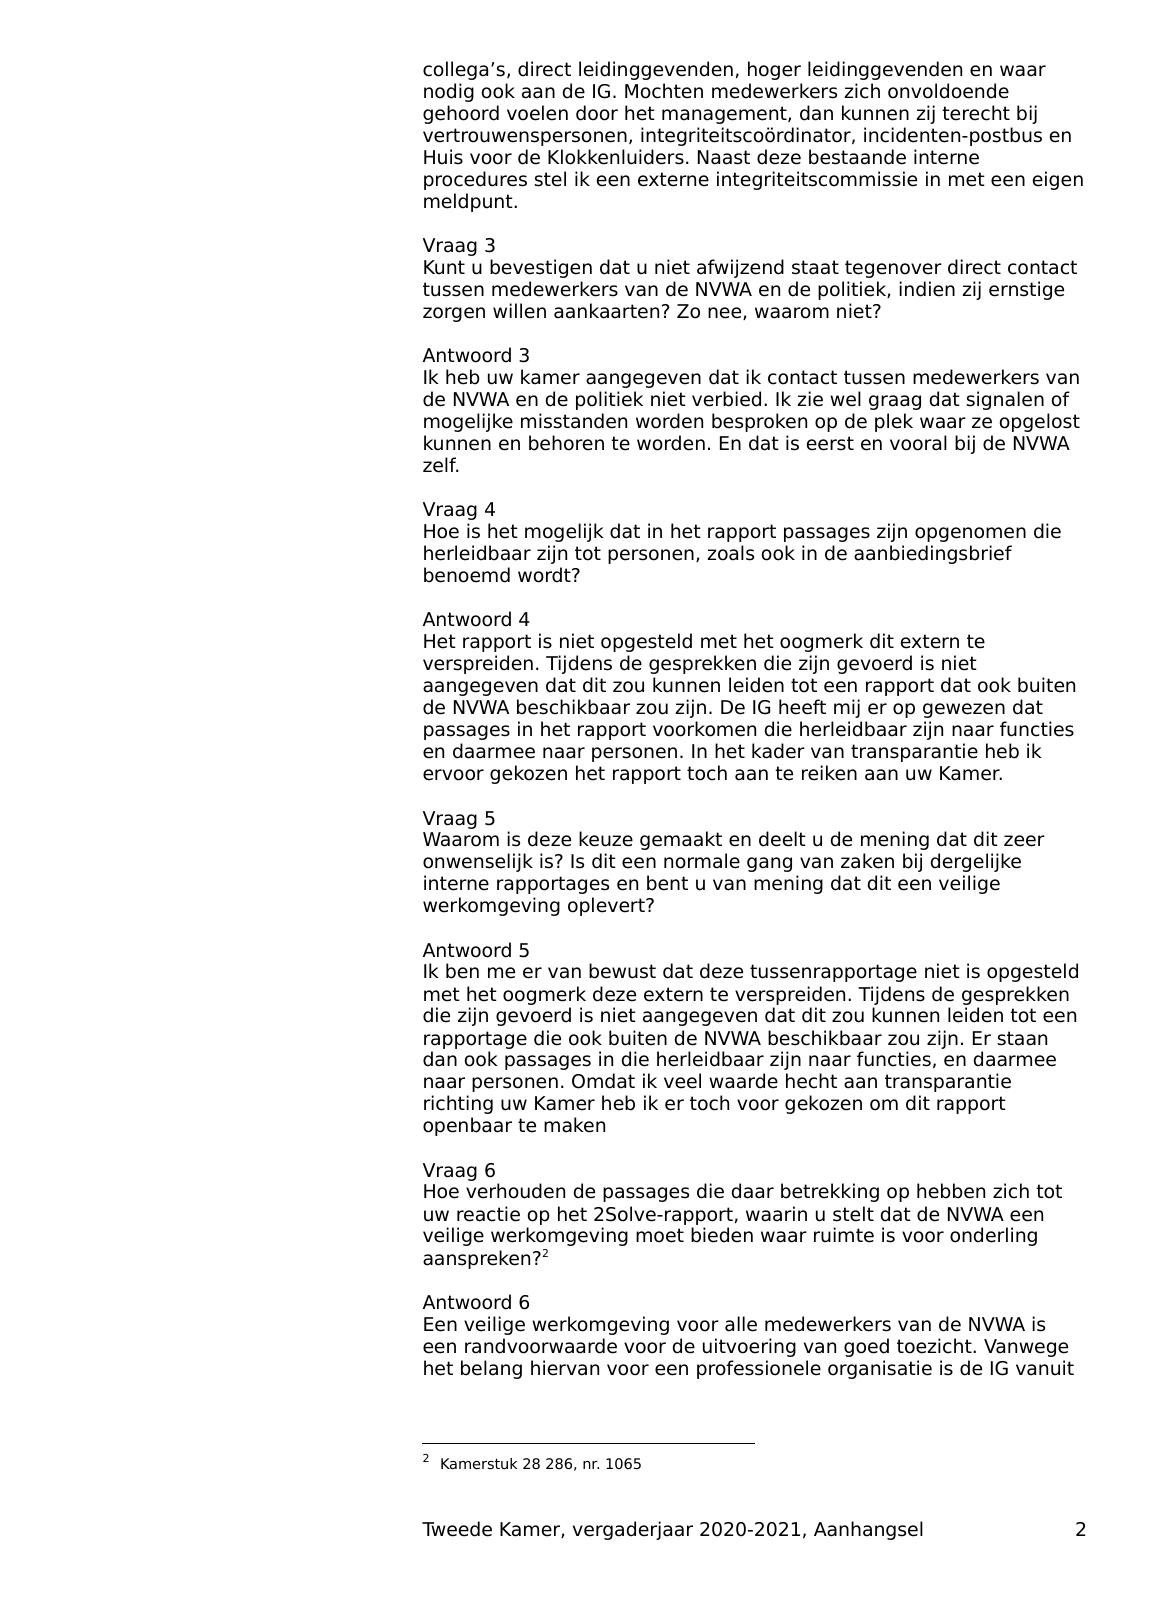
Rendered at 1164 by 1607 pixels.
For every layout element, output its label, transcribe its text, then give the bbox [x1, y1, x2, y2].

text Kunt u bevestigen dat u niet afwijzend staat tegenover direct contact tussen medewerkers van de NVWA en de politiek, indien zij ernstige zorgen willen aankaarten? Zo nee, waarom niet? [422, 257, 1087, 323]
text Vraag 6 [422, 1159, 1087, 1181]
text Antwoord 3 [422, 345, 1087, 367]
text Waarom is deze keuze gemaakt en deelt u de mening dat dit zeer onwenselijk is? Is dit een normale gang van zaken bij dergelijke interne rapportages en bent u van mening dat dit een veilige werkomgeving oplevert? [422, 829, 1087, 917]
text Hoe verhouden de passages die daar betrekking op hebben zich tot uw reactie op het 2Solve-rapport, waarin u stelt dat de NVWA een veilige werkomgeving moet bieden waar ruimte is voor onderling aanspreken? [422, 1181, 1087, 1269]
text Kamerstuk 28 286, nr. 1065 [422, 1452, 1087, 1474]
text Antwoord 6 [422, 1292, 1087, 1313]
text Een veilige werkomgeving voor alle medewerkers van de NVWA is een randvoorwaarde voor de uitvoering van goed toezicht. Vanwege het belang hiervan voor een professionele organisatie is de IG vanuit [422, 1313, 1087, 1379]
text Vraag 5 [422, 807, 1087, 829]
text Ik heb uw kamer aangegeven dat ik contact tussen medewerkers van de NVWA en de politiek niet verbied. Ik zie wel graag dat signalen of mogelijke misstanden worden besproken op de plek waar ze opgelost kunnen en behoren te worden. En dat is eerst en vooral bij de NVWA zelf. [422, 367, 1087, 477]
text Hoe is het mogelijk dat in het rapport passages zijn opgenomen die herleidbaar zijn tot personen, zoals ook in de aanbiedingsbrief benoemd wordt? [422, 521, 1087, 587]
text Antwoord 4 [422, 609, 1087, 631]
text Antwoord 5 [422, 939, 1087, 961]
text Het rapport is niet opgesteld met het oogmerk dit extern te verspreiden. Tijdens de gesprekken die zijn gevoerd is niet aangegeven dat dit zou kunnen leiden tot een rapport dat ook buiten de NVWA beschikbaar zou zijn. De IG heeft mij er op gewezen dat passages in het rapport voorkomen die herleidbaar zijn naar functies en daarmee naar personen. In het kader van transparantie heb ik ervoor gekozen het rapport toch aan te reiken aan uw Kamer. [422, 631, 1087, 785]
text Vraag 3 [422, 235, 1087, 257]
text Ik ben me er van bewust dat deze tussenrapportage niet is opgesteld met het oogmerk deze extern te verspreiden. Tijdens de gesprekken die zijn gevoerd is niet aangegeven dat dit zou kunnen leiden tot een rapportage die ook buiten de NVWA beschikbaar zou zijn. Er staan dan ook passages in die herleidbaar zijn naar functies, en daarmee naar personen. Omdat ik veel waarde hecht aan transparantie richting uw Kamer heb ik er toch voor gekozen om dit rapport openbaar te maken [422, 961, 1087, 1137]
text collega’s, direct leidinggevenden, hoger leidinggevenden en waar nodig ook aan de IG. Mochten medewerkers zich onvoldoende gehoord voelen door het management, dan kunnen zij terecht bij vertrouwenspersonen, integriteitscoördinator, incidenten-postbus en Huis voor de Klokkenluiders. Naast deze bestaande interne procedures stel ik een externe integriteitscommissie in met een eigen meldpunt. [422, 59, 1087, 213]
text Vraag 4 [422, 499, 1087, 521]
